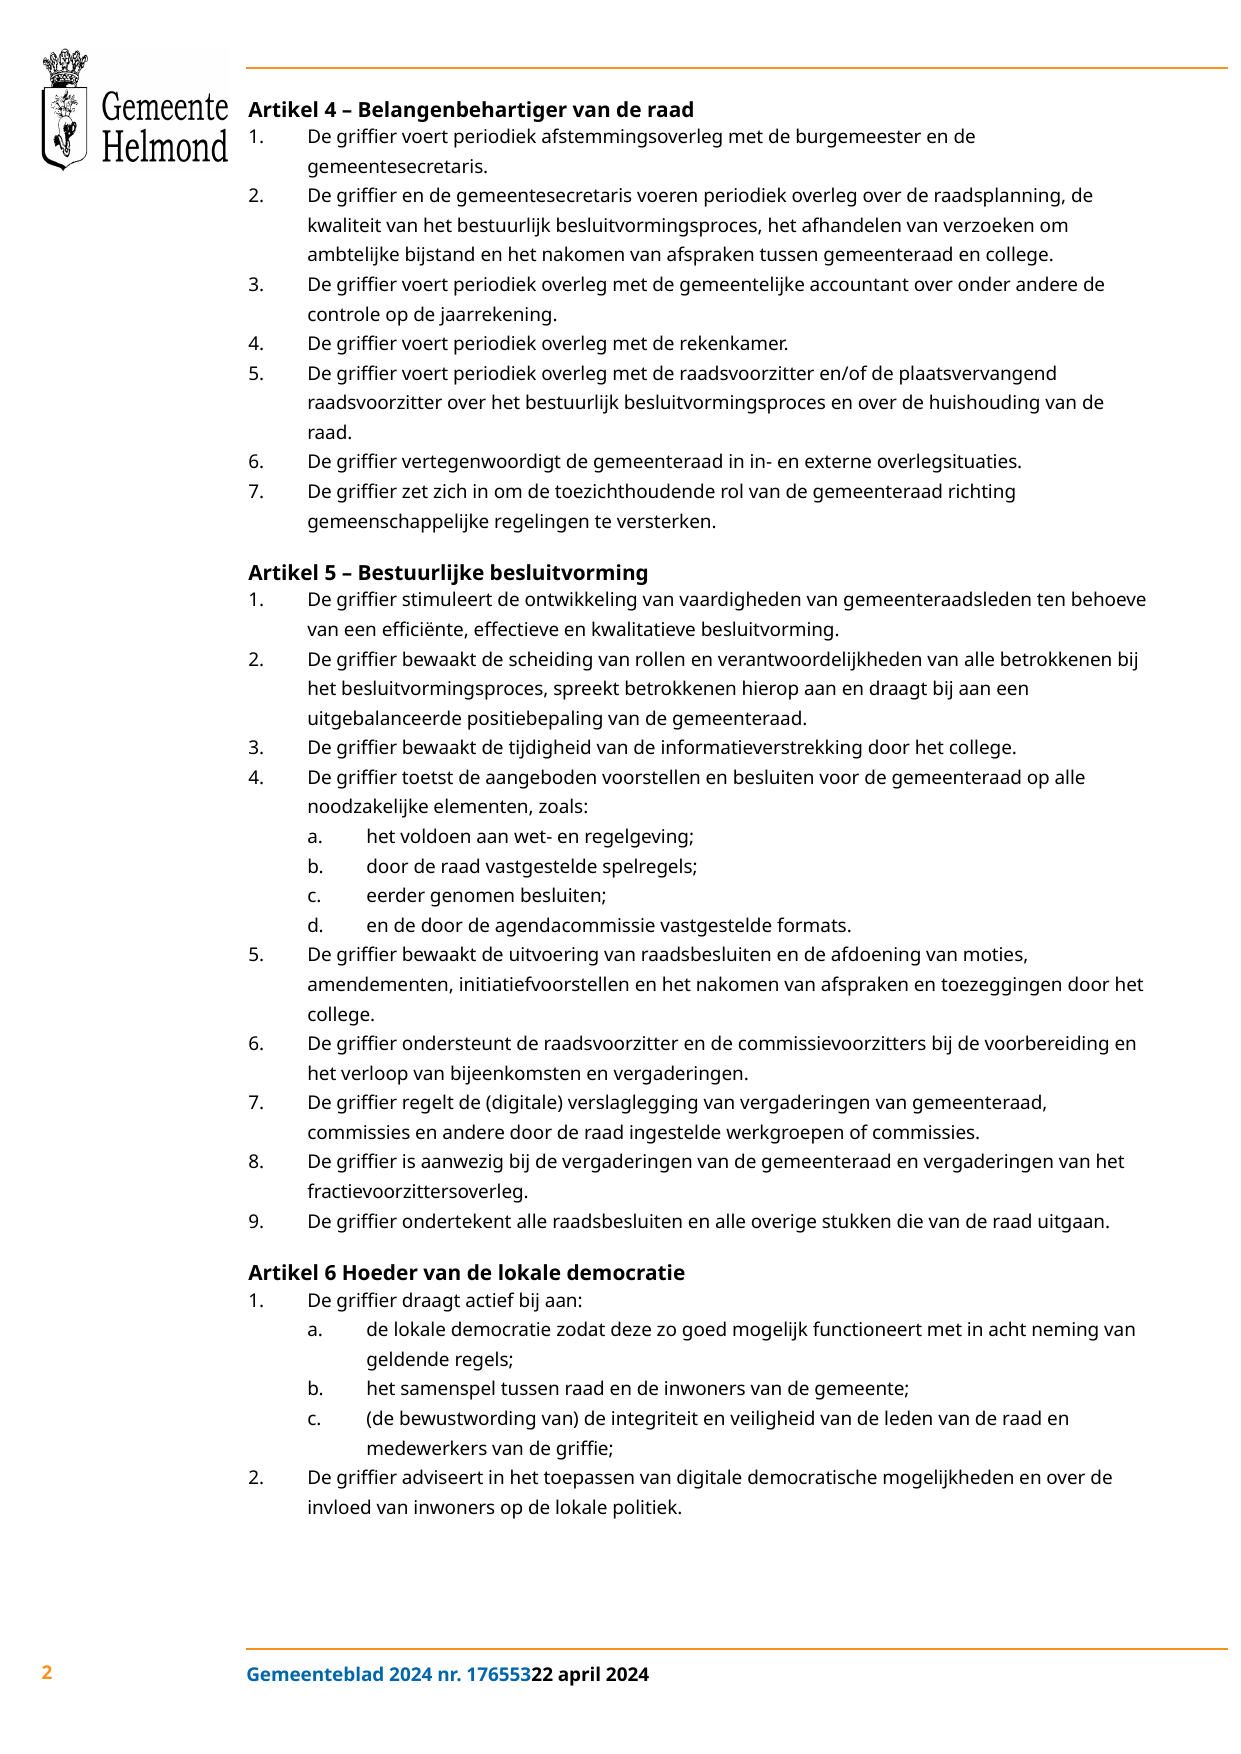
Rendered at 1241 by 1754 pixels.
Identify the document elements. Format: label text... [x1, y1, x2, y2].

list De griffier vertegenwoordigt de gemeenteraad in in- en externe overlegsituaties. [248, 449, 1152, 474]
list De griffier is aanwezig bij de vergaderingen van de gemeenteraad en vergaderingen van het fractievoorzittersoverleg. [248, 1149, 1152, 1204]
list het samenspel tussen raad en de inwoners van de gemeente; [307, 1376, 1152, 1401]
list eerder genomen besluiten; [307, 882, 1152, 908]
text Artikel 6 Hoeder van de lokale democratie [248, 1258, 1152, 1287]
list De griffier ondersteunt de raadsvoorzitter en de commissievoorzitters bij de voorbereiding en het verloop van bijeenkomsten en vergaderingen. [248, 1030, 1152, 1086]
list De griffier regelt de (digitale) verslaglegging van vergaderingen van gemeenteraad, commissies en andere door de raad ingestelde werkgroepen of commissies. [248, 1089, 1152, 1145]
list De griffier stimuleert de ontwikkeling van vaardigheden van gemeenteraadsleden ten behoeve van een efficiënte, effectieve en kwalitatieve besluitvorming. [248, 587, 1152, 642]
list De griffier bewaakt de uitvoering van raadsbesluiten en de afdoening van moties, amendementen, initiatiefvoorstellen en het nakomen van afspraken en toezeggingen door het college. [248, 942, 1152, 1027]
picture [41, 47, 231, 172]
list De griffier draagt actief bij aan: [248, 1287, 1152, 1312]
list De griffier ondertekent alle raadsbesluiten en alle overige stukken die van de raad uitgaan. [248, 1208, 1152, 1234]
list De griffier voert periodiek overleg met de raadsvoorzitter en/of de plaatsvervangend raadsvoorzitter over het bestuurlijk besluitvormingsproces en over de huishouding van de raad. [248, 360, 1152, 445]
list De griffier adviseert in het toepassen van digitale democratische mogelijkheden en over de invloed van inwoners op de lokale politiek. [248, 1464, 1152, 1519]
list De griffier zet zich in om de toezichthoudende rol van de gemeenteraad richting gemeenschappelijke regelingen te versterken. [248, 478, 1152, 533]
list door de raad vastgestelde spelregels; [307, 853, 1152, 879]
list De griffier bewaakt de scheiding van rollen en verantwoordelijkheden van alle betrokkenen bij het besluitvormingsproces, spreekt betrokkenen hierop aan en draagt bij aan een uitgebalanceerde positiebepaling van de gemeenteraad. [248, 646, 1152, 731]
list het voldoen aan wet- en regelgeving; [307, 823, 1152, 849]
list De griffier toetst de aangeboden voorstellen en besluiten voor de gemeenteraad op alle noodzakelijke elementen, zoals: [248, 764, 1152, 819]
list De griffier en de gemeentesecretaris voeren periodiek overleg over de raadsplanning, de kwaliteit van het bestuurlijk besluitvormingsproces, het afhandelen van verzoeken om ambtelijke bijstand en het nakomen van afspraken tussen gemeenteraad en college. [248, 182, 1152, 267]
list De griffier bewaakt de tijdigheid van de informatieverstrekking door het college. [248, 734, 1152, 760]
list de lokale democratie zodat deze zo goed mogelijk functioneert met in acht neming van geldende regels; [307, 1316, 1152, 1372]
list De griffier voert periodiek afstemmingsoverleg met de burgemeester en de gemeentesecretaris. [248, 123, 1152, 178]
text Artikel 5 – Bestuurlijke besluitvorming [248, 558, 1152, 587]
list (de bewustwording van) de integriteit en veiligheid van de leden van de raad en medewerkers van de griffie; [307, 1405, 1152, 1460]
text Artikel 4 – Belangenbehartiger van de raad [248, 95, 1152, 123]
list De griffier voert periodiek overleg met de rekenkamer. [248, 330, 1152, 356]
list De griffier voert periodiek overleg met de gemeentelijke accountant over onder andere de controle op de jaarrekening. [248, 271, 1152, 326]
list en de door de agendacommissie vastgestelde formats. [307, 912, 1152, 938]
